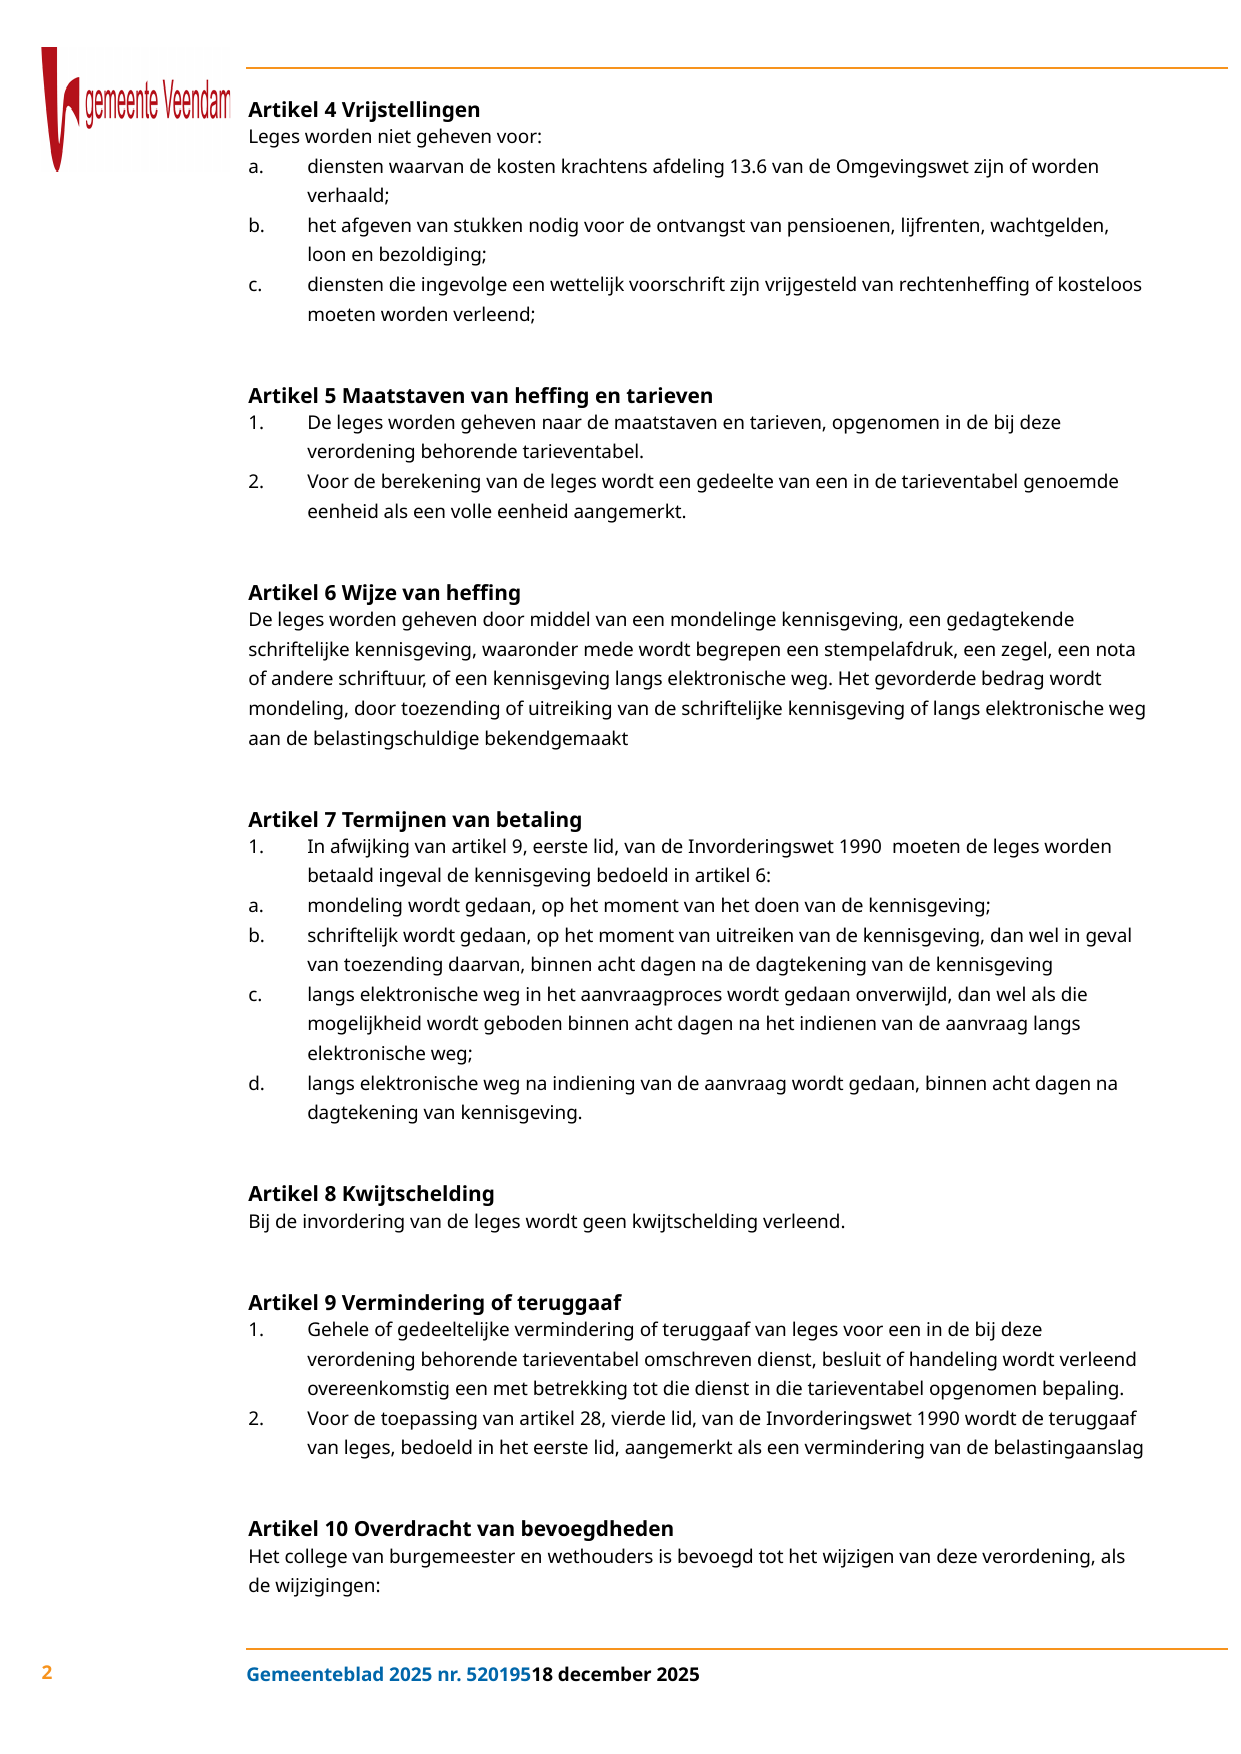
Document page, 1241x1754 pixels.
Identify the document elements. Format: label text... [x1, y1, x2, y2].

text Bij de invordering van de leges wordt geen kwijtschelding verleend. [248, 1208, 1152, 1233]
list het afgeven van stukken nodig voor de ontvangst van pensioenen, lijfrenten, wachtgelden, loon en bezoldiging; [248, 212, 1152, 267]
text Artikel 7 Termijnen van betaling [248, 805, 1152, 833]
list In afwijking van artikel 9, eerste lid, van de Invorderingswet 1990 moeten de leges worden betaald ingeval de kennisgeving bedoeld in artikel 6: [248, 833, 1152, 888]
text Artikel 4 Vrijstellingen [248, 95, 1152, 123]
list Voor de berekening van de leges wordt een gedeelte van een in de tarieventabel genoemde eenheid als een volle eenheid aangemerkt. [248, 468, 1152, 524]
list langs elektronische weg in het aanvraagproces wordt gedaan onverwijld, dan wel als die mogelijkheid wordt geboden binnen acht dagen na het indienen van de aanvraag langs elektronische weg; [248, 981, 1152, 1066]
list Gehele of gedeeltelijke vermindering of teruggaaf van leges voor een in de bij deze verordening behorende tarieventabel omschreven dienst, besluit of handeling wordt verleend overeenkomstig een met betrekking tot die dienst in die tarieventabel opgenomen bepaling. [248, 1316, 1152, 1401]
list diensten die ingevolge een wettelijk voorschrift zijn vrijgesteld van rechtenheffing of kosteloos moeten worden verleend; [248, 271, 1152, 326]
list diensten waarvan de kosten krachtens afdeling 13.6 van de Omgevingswet zijn of worden verhaald; [248, 153, 1152, 208]
text Artikel 9 Vermindering of teruggaaf [248, 1288, 1152, 1316]
list langs elektronische weg na indiening van de aanvraag wordt gedaan, binnen acht dagen na dagtekening van kennisgeving. [248, 1070, 1152, 1125]
text Artikel 8 Kwijtschelding [248, 1179, 1152, 1208]
text Artikel 10 Overdracht van bevoegdheden [248, 1514, 1152, 1543]
list mondeling wordt gedaan, op het moment van het doen van de kennisgeving; [248, 892, 1152, 918]
text Artikel 6 Wijze van heffing [248, 578, 1152, 606]
list Voor de toepassing van artikel 28, vierde lid, van de Invorderingswet 1990 wordt de teruggaaf van leges, bedoeld in het eerste lid, aangemerkt als een vermindering van de belastingaanslag [248, 1405, 1152, 1460]
text Het college van burgemeester en wethouders is bevoegd tot het wijzigen van deze verordening, als de wijzigingen: [248, 1543, 1152, 1598]
text De leges worden geheven door middel van een mondelinge kennisgeving, een gedagtekende schriftelijke kennisgeving, waaronder mede wordt begrepen een stempelafdruk, een zegel, een nota of andere schriftuur, of een kennisgeving langs elektronische weg. Het gevorderde bedrag wordt mondeling, door toezending of uitreiking van de schriftelijke kennisgeving of langs elektronische weg aan de belastingschuldige bekendgemaakt [248, 606, 1152, 750]
list De leges worden geheven naar de maatstaven en tarieven, opgenomen in de bij deze verordening behorende tarieventabel. [248, 409, 1152, 464]
text Leges worden niet geheven voor: [248, 123, 1152, 149]
text Artikel 5 Maatstaven van heffing en tarieven [248, 381, 1152, 409]
picture [41, 47, 231, 172]
list schriftelijk wordt gedaan, op het moment van uitreiken van de kennisgeving, dan wel in geval van toezending daarvan, binnen acht dagen na de dagtekening van de kennisgeving [248, 922, 1152, 977]
